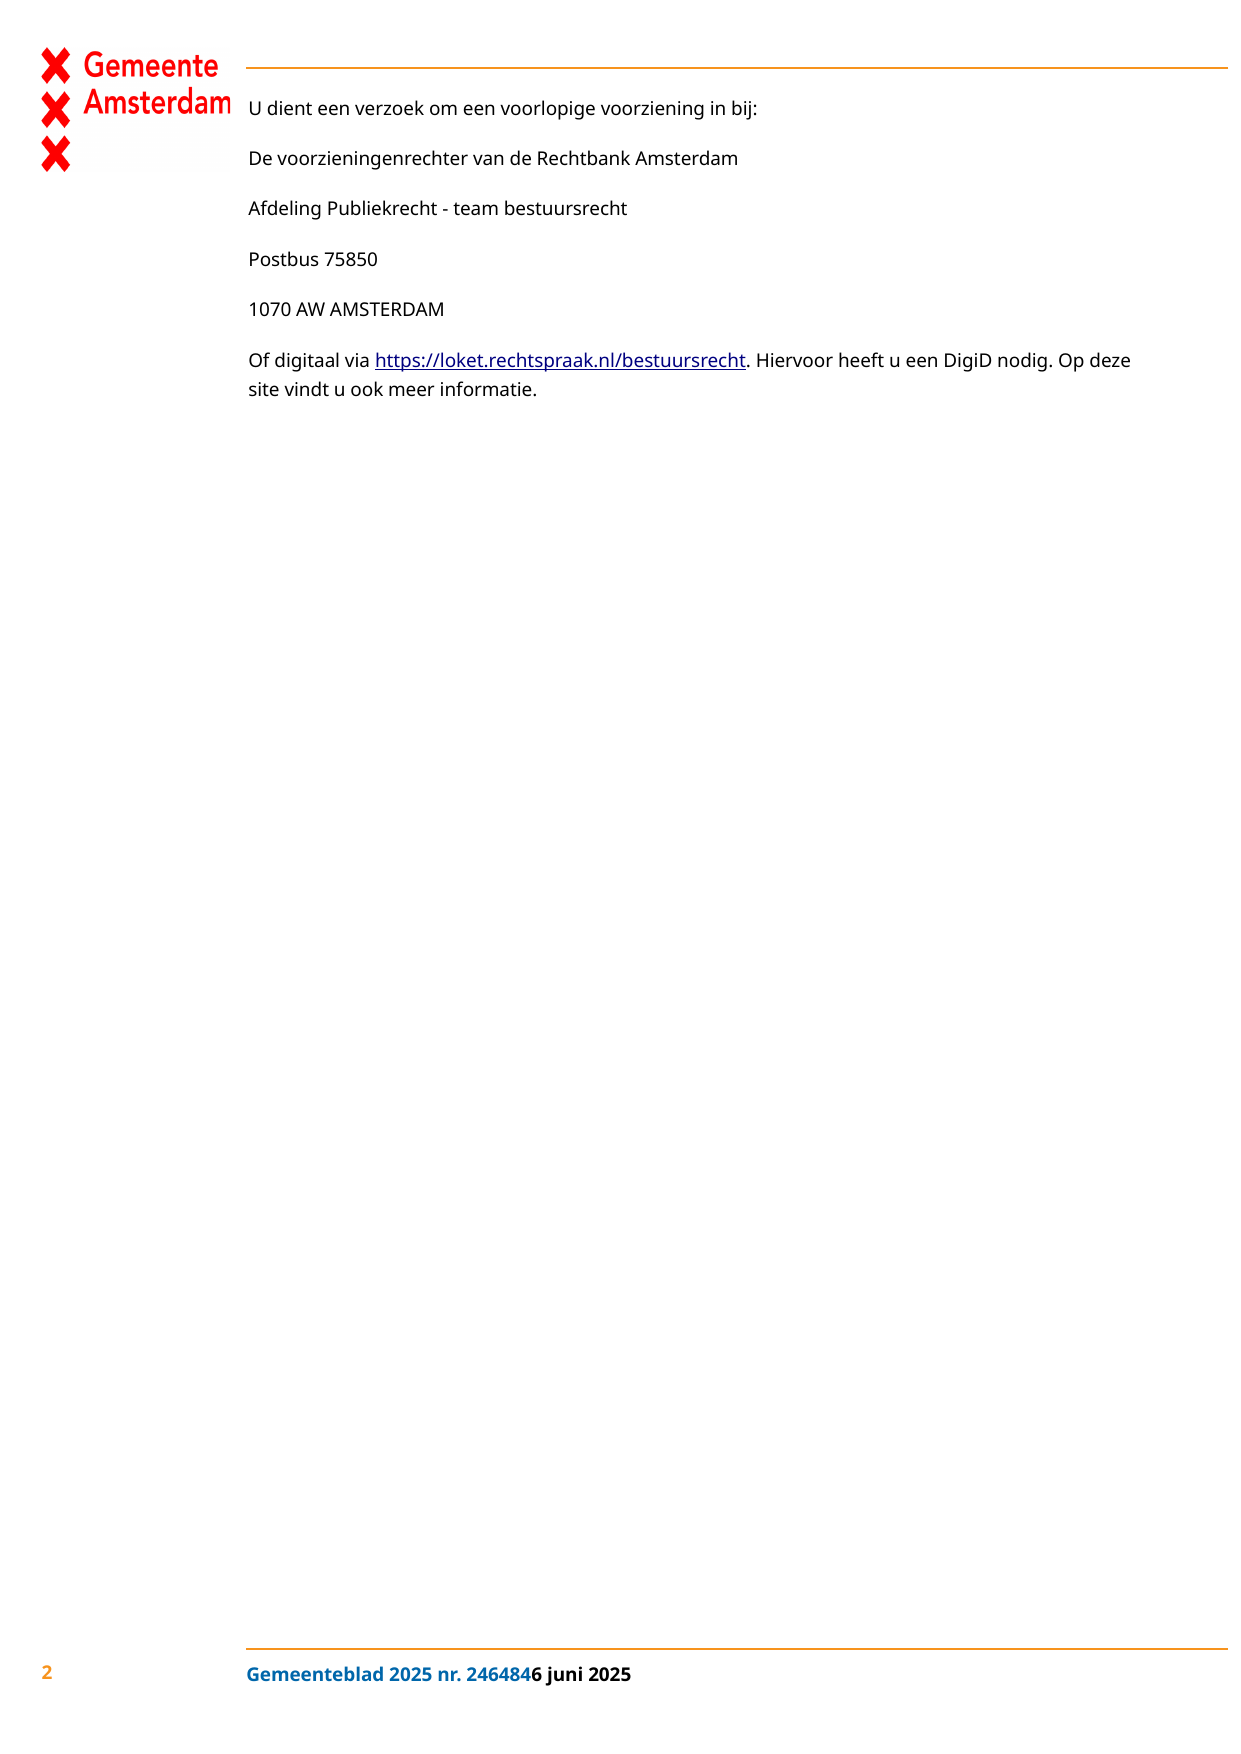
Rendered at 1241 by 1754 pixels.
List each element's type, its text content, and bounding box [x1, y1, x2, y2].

text De voorzieningenrechter van de Rechtbank Amsterdam [248, 145, 1152, 171]
text U dient een verzoek om een voorlopige voorziening in bij: [248, 95, 1152, 121]
text Postbus 75850 [248, 246, 1152, 272]
text Afdeling Publiekrecht - team bestuursrecht [248, 196, 1152, 221]
picture [41, 47, 231, 172]
text 1070 AW AMSTERDAM [248, 296, 1152, 322]
text Of digitaal via https://loket.rechtspraak.nl/bestuursrecht. Hiervoor heeft u een DigiD nodig. Op deze site vindt u ook meer informatie. [248, 347, 1152, 402]
